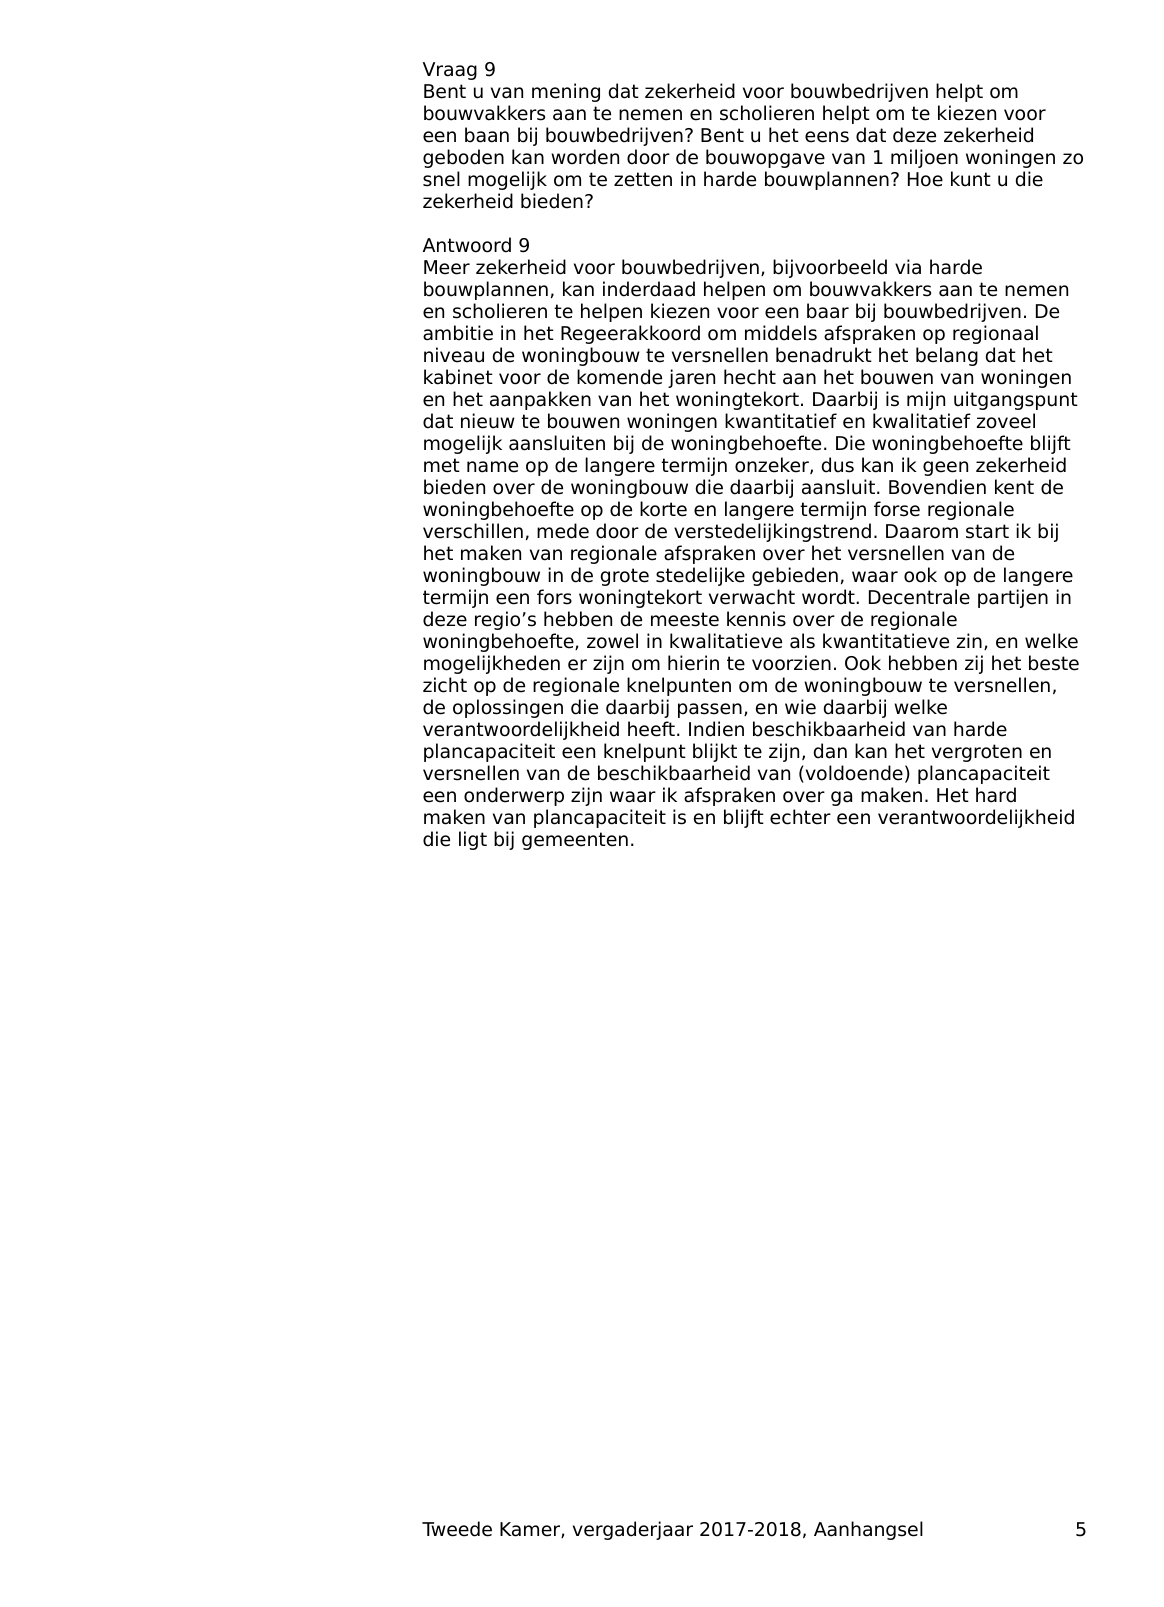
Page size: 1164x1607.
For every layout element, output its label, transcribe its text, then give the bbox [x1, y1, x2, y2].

text Antwoord 9 [422, 235, 1087, 257]
text Bent u van mening dat zekerheid voor bouwbedrijven helpt om bouwvakkers aan te nemen en scholieren helpt om te kiezen voor een baan bij bouwbedrijven? Bent u het eens dat deze zekerheid geboden kan worden door de bouwopgave van 1 miljoen woningen zo snel mogelijk om te zetten in harde bouwplannen? Hoe kunt u die zekerheid bieden? [422, 81, 1087, 213]
text Vraag 9 [422, 59, 1087, 81]
text Meer zekerheid voor bouwbedrijven, bijvoorbeeld via harde bouwplannen, kan inderdaad helpen om bouwvakkers aan te nemen en scholieren te helpen kiezen voor een baar bij bouwbedrijven. De ambitie in het Regeerakkoord om middels afspraken op regionaal niveau de woningbouw te versnellen benadrukt het belang dat het kabinet voor de komende jaren hecht aan het bouwen van woningen en het aanpakken van het woningtekort. Daarbij is mijn uitgangspunt dat nieuw te bouwen woningen kwantitatief en kwalitatief zoveel mogelijk aansluiten bij de woningbehoefte. Die woningbehoefte blijft met name op de langere termijn onzeker, dus kan ik geen zekerheid bieden over de woningbouw die daarbij aansluit. Bovendien kent de woningbehoefte op de korte en langere termijn forse regionale verschillen, mede door de verstedelijkingstrend. Daarom start ik bij het maken van regionale afspraken over het versnellen van de woningbouw in de grote stedelijke gebieden, waar ook op de langere termijn een fors woningtekort verwacht wordt. Decentrale partijen in deze regio’s hebben de meeste kennis over de regionale woningbehoefte, zowel in kwalitatieve als kwantitatieve zin, en welke mogelijkheden er zijn om hierin te voorzien. Ook hebben zij het beste zicht op de regionale knelpunten om de woningbouw te versnellen, de oplossingen die daarbij passen, en wie daarbij welke verantwoordelijkheid heeft. Indien beschikbaarheid van harde plancapaciteit een knelpunt blijkt te zijn, dan kan het vergroten en versnellen van de beschikbaarheid van (voldoende) plancapaciteit een onderwerp zijn waar ik afspraken over ga maken. Het hard maken van plancapaciteit is en blijft echter een verantwoordelijkheid die ligt bij gemeenten. [422, 257, 1087, 851]
